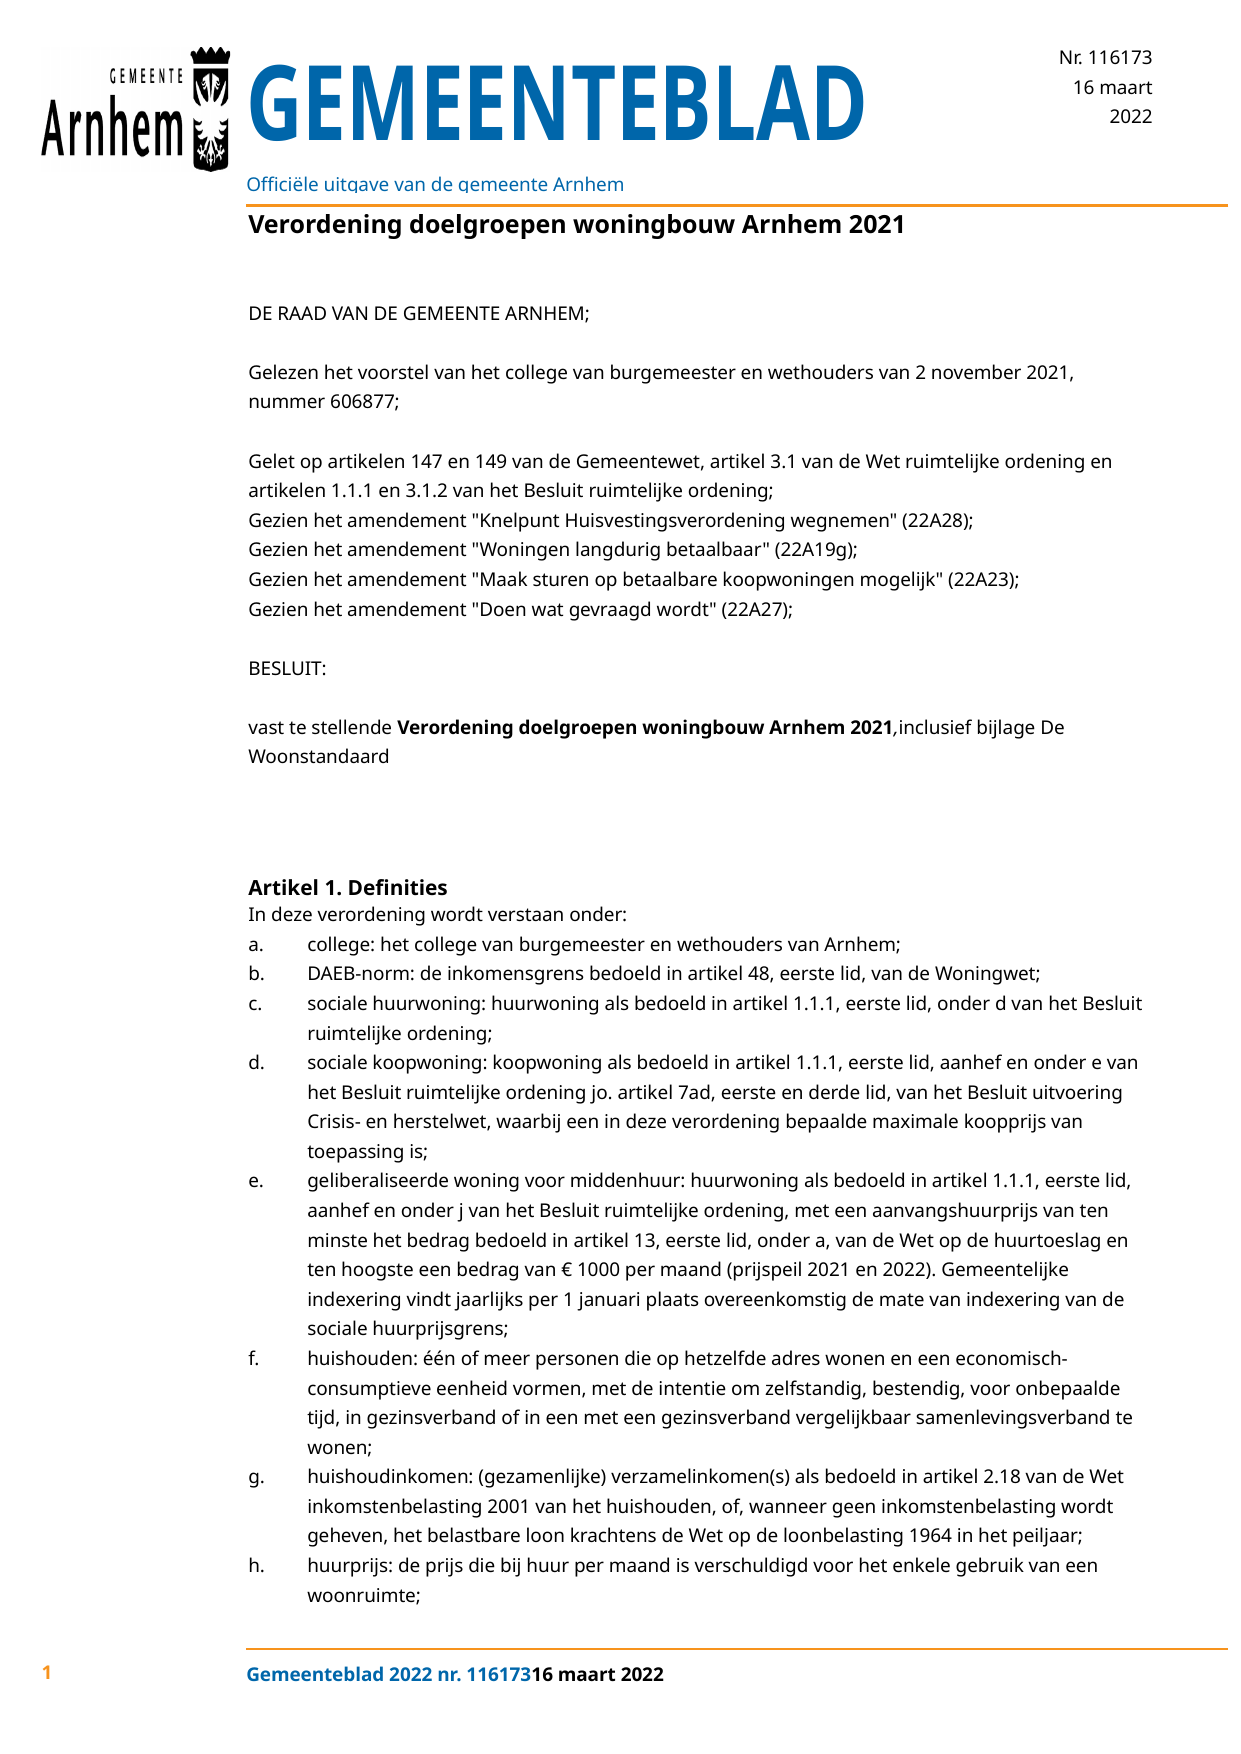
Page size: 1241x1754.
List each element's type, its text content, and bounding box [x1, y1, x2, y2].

text Gezien het amendement "Knelpunt Huisvestingsverordening wegnemen" (22A28); [248, 507, 1152, 533]
list sociale koopwoning: koopwoning als bedoeld in artikel 1.1.1, eerste lid, aanhef en onder e van het Besluit ruimtelijke ordening jo. artikel 7ad, eerste en derde lid, van het Besluit uitvoering Crisis- en herstelwet, waarbij een in deze verordening bepaalde maximale koopprijs van toepassing is; [248, 1049, 1152, 1164]
text Artikel 1. Definities [248, 873, 1152, 901]
list huishouden: één of meer personen die op hetzelfde adres wonen en een economisch-consumptieve eenheid vormen, met de intentie om zelfstandig, bestendig, voor onbepaalde tijd, in gezinsverband of in een met een gezinsverband vergelijkbaar samenlevingsverband te wonen; [248, 1345, 1152, 1459]
list huurprijs: de prijs die bij huur per maand is verschuldigd voor het enkele gebruik van een woonruimte; [248, 1552, 1152, 1607]
text Gezien het amendement "Woningen langdurig betaalbaar" (22A19g); [248, 537, 1152, 562]
list geliberaliseerde woning voor middenhuur: huurwoning als bedoeld in artikel 1.1.1, eerste lid, aanhef en onder j van het Besluit ruimtelijke ordening, met een aanvangshuurprijs van ten minste het bedrag bedoeld in artikel 13, eerste lid, onder a, van de Wet op de huurtoeslag en ten hoogste een bedrag van € 1000 per maand (prijspeil 2021 en 2022). Gemeentelijke indexering vindt jaarlijks per 1 januari plaats overeenkomstig de mate van indexering van de sociale huurprijsgrens; [248, 1168, 1152, 1341]
text Verordening doelgroepen woningbouw Arnhem 2021 [248, 207, 1152, 241]
text In deze verordening wordt verstaan onder: [248, 901, 1152, 927]
text Gezien het amendement "Maak sturen op betaalbare koopwoningen mogelijk" (22A23); [248, 566, 1152, 592]
picture [41, 47, 231, 172]
text Gelezen het voorstel van het college van burgemeester en wethouders van 2 november 2021, nummer 606877; [248, 359, 1152, 414]
list college: het college van burgemeester en wethouders van Arnhem; [248, 931, 1152, 957]
text BESLUIT: [248, 655, 1152, 681]
text DE RAAD VAN DE GEMEENTE ARNHEM; [248, 300, 1152, 326]
text vast te stellende Verordening doelgroepen woningbouw Arnhem 2021,inclusief bijlage De Woonstandaard [248, 714, 1152, 769]
text Gezien het amendement "Doen wat gevraagd wordt" (22A27); [248, 596, 1152, 621]
text Gelet op artikelen 147 en 149 van de Gemeentewet, artikel 3.1 van de Wet ruimtelijke ordening en artikelen 1.1.1 en 3.1.2 van het Besluit ruimtelijke ordening; [248, 448, 1152, 503]
list huishoudinkomen: (gezamenlijke) verzamelinkomen(s) als bedoeld in artikel 2.18 van de Wet inkomstenbelasting 2001 van het huishouden, of, wanneer geen inkomstenbelasting wordt geheven, het belastbare loon krachtens de Wet op de loonbelasting 1964 in het peiljaar; [248, 1463, 1152, 1548]
list sociale huurwoning: huurwoning als bedoeld in artikel 1.1.1, eerste lid, onder d van het Besluit ruimtelijke ordening; [248, 990, 1152, 1045]
list DAEB-norm: de inkomensgrens bedoeld in artikel 48, eerste lid, van de Woningwet; [248, 961, 1152, 986]
